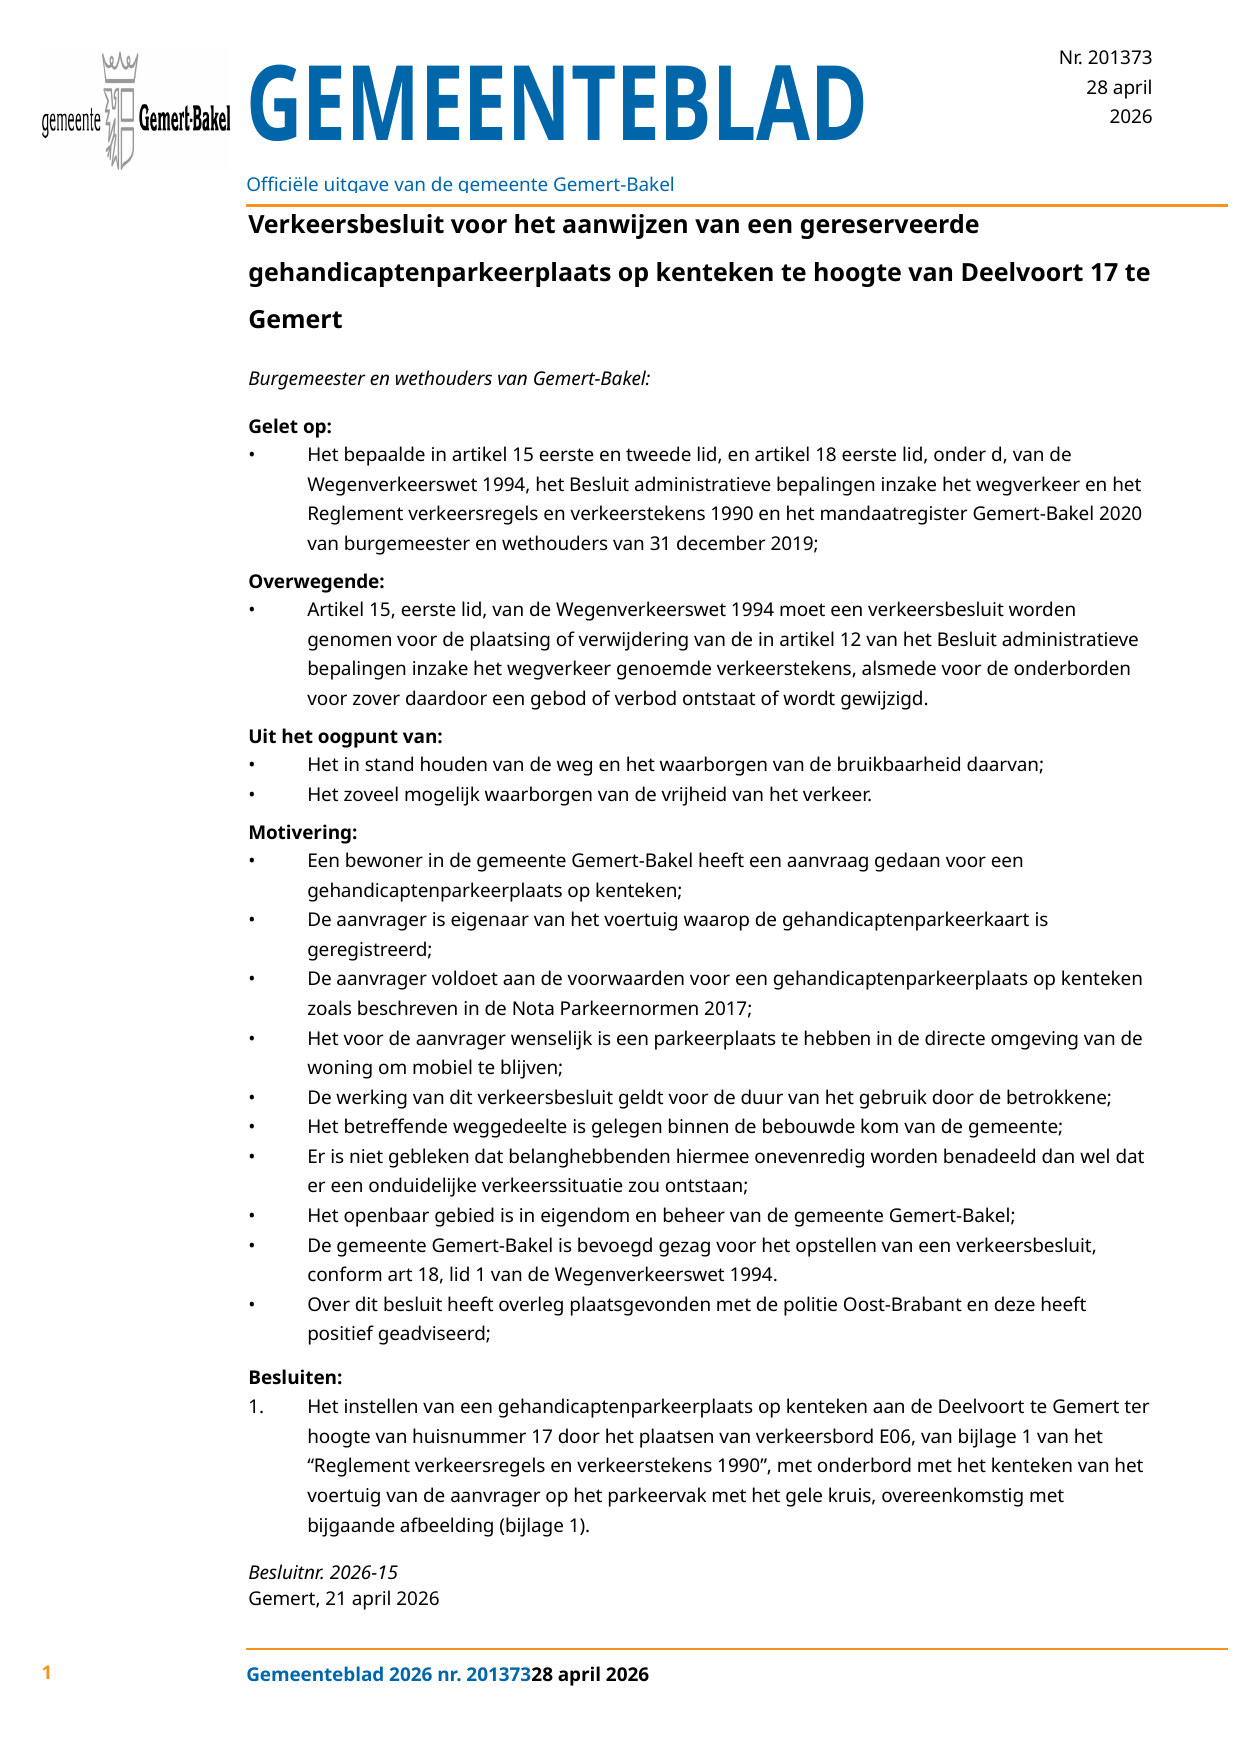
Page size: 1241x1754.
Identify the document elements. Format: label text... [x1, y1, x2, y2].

text Burgemeester en wethouders van Gemert-Bakel: [248, 366, 1152, 391]
text Gemert, 21 april 2026 [248, 1585, 1152, 1611]
list Het zoveel mogelijk waarborgen van de vrijheid van het verkeer. [248, 781, 1152, 807]
text Besluiten: [248, 1364, 1152, 1389]
list Het openbaar gebied is in eigendom en beheer van de gemeente Gemert-Bakel; [248, 1202, 1152, 1228]
list De aanvrager voldoet aan de voorwaarden voor een gehandicaptenparkeerplaats op kenteken zoals beschreven in de Nota Parkeernormen 2017; [248, 966, 1152, 1021]
picture [41, 47, 231, 172]
text Besluitnr. 2026-15 [248, 1559, 1152, 1585]
list Over dit besluit heeft overleg plaatsgevonden met de politie Oost-Brabant en deze heeft positief geadviseerd; [248, 1291, 1152, 1346]
list Het instellen van een gehandicaptenparkeerplaats op kenteken aan de Deelvoort te Gemert ter hoogte van huisnummer 17 door het plaatsen van verkeersbord E06, van bijlage 1 van het “Reglement verkeersregels en verkeerstekens 1990”, met onderbord met het kenteken van het voertuig van de aanvrager op het parkeervak met het gele kruis, overeenkomstig met bijgaande afbeelding (bijlage 1). [248, 1393, 1152, 1537]
text Gelet op: [248, 413, 1152, 439]
list Het betreffende weggedeelte is gelegen binnen de bebouwde kom van de gemeente; [248, 1113, 1152, 1139]
list Een bewoner in de gemeente Gemert-Bakel heeft een aanvraag gedaan voor een gehandicaptenparkeerplaats op kenteken; [248, 847, 1152, 903]
list De aanvrager is eigenaar van het voertuig waarop de gehandicaptenparkeerkaart is geregistreerd; [248, 906, 1152, 962]
text Verkeersbesluit voor het aanwijzen van een gereserveerde gehandicaptenparkeerplaats op kenteken te hoogte van Deelvoort 17 te Gemert [248, 207, 1152, 336]
list Er is niet gebleken dat belanghebbenden hiermee onevenredig worden benadeeld dan wel dat er een onduidelijke verkeerssituatie zou ontstaan; [248, 1143, 1152, 1198]
list De werking van dit verkeersbesluit geldt voor de duur van het gebruik door de betrokkene; [248, 1084, 1152, 1110]
list De gemeente Gemert-Bakel is bevoegd gezag voor het opstellen van een verkeersbesluit, conform art 18, lid 1 van de Wegenverkeerswet 1994. [248, 1232, 1152, 1287]
list Artikel 15, eerste lid, van de Wegenverkeerswet 1994 moet een verkeersbesluit worden genomen voor de plaatsing of verwijdering van de in artikel 12 van het Besluit administratieve bepalingen inzake het wegverkeer genoemde verkeerstekens, alsmede voor de onderborden voor zover daardoor een gebod of verbod ontstaat of wordt gewijzigd. [248, 596, 1152, 711]
text Overwegende: [248, 568, 1152, 594]
text Motivering: [248, 819, 1152, 845]
list Het voor de aanvrager wenselijk is een parkeerplaats te hebben in de directe omgeving van de woning om mobiel te blijven; [248, 1025, 1152, 1080]
text Uit het oogpunt van: [248, 723, 1152, 749]
list Het in stand houden van de weg en het waarborgen van de bruikbaarheid daarvan; [248, 751, 1152, 777]
list Het bepaalde in artikel 15 eerste en tweede lid, en artikel 18 eerste lid, onder d, van de Wegenverkeerswet 1994, het Besluit administratieve bepalingen inzake het wegverkeer en het Reglement verkeersregels en verkeerstekens 1990 en het mandaatregister Gemert-Bakel 2020 van burgemeester en wethouders van 31 december 2019; [248, 441, 1152, 556]
